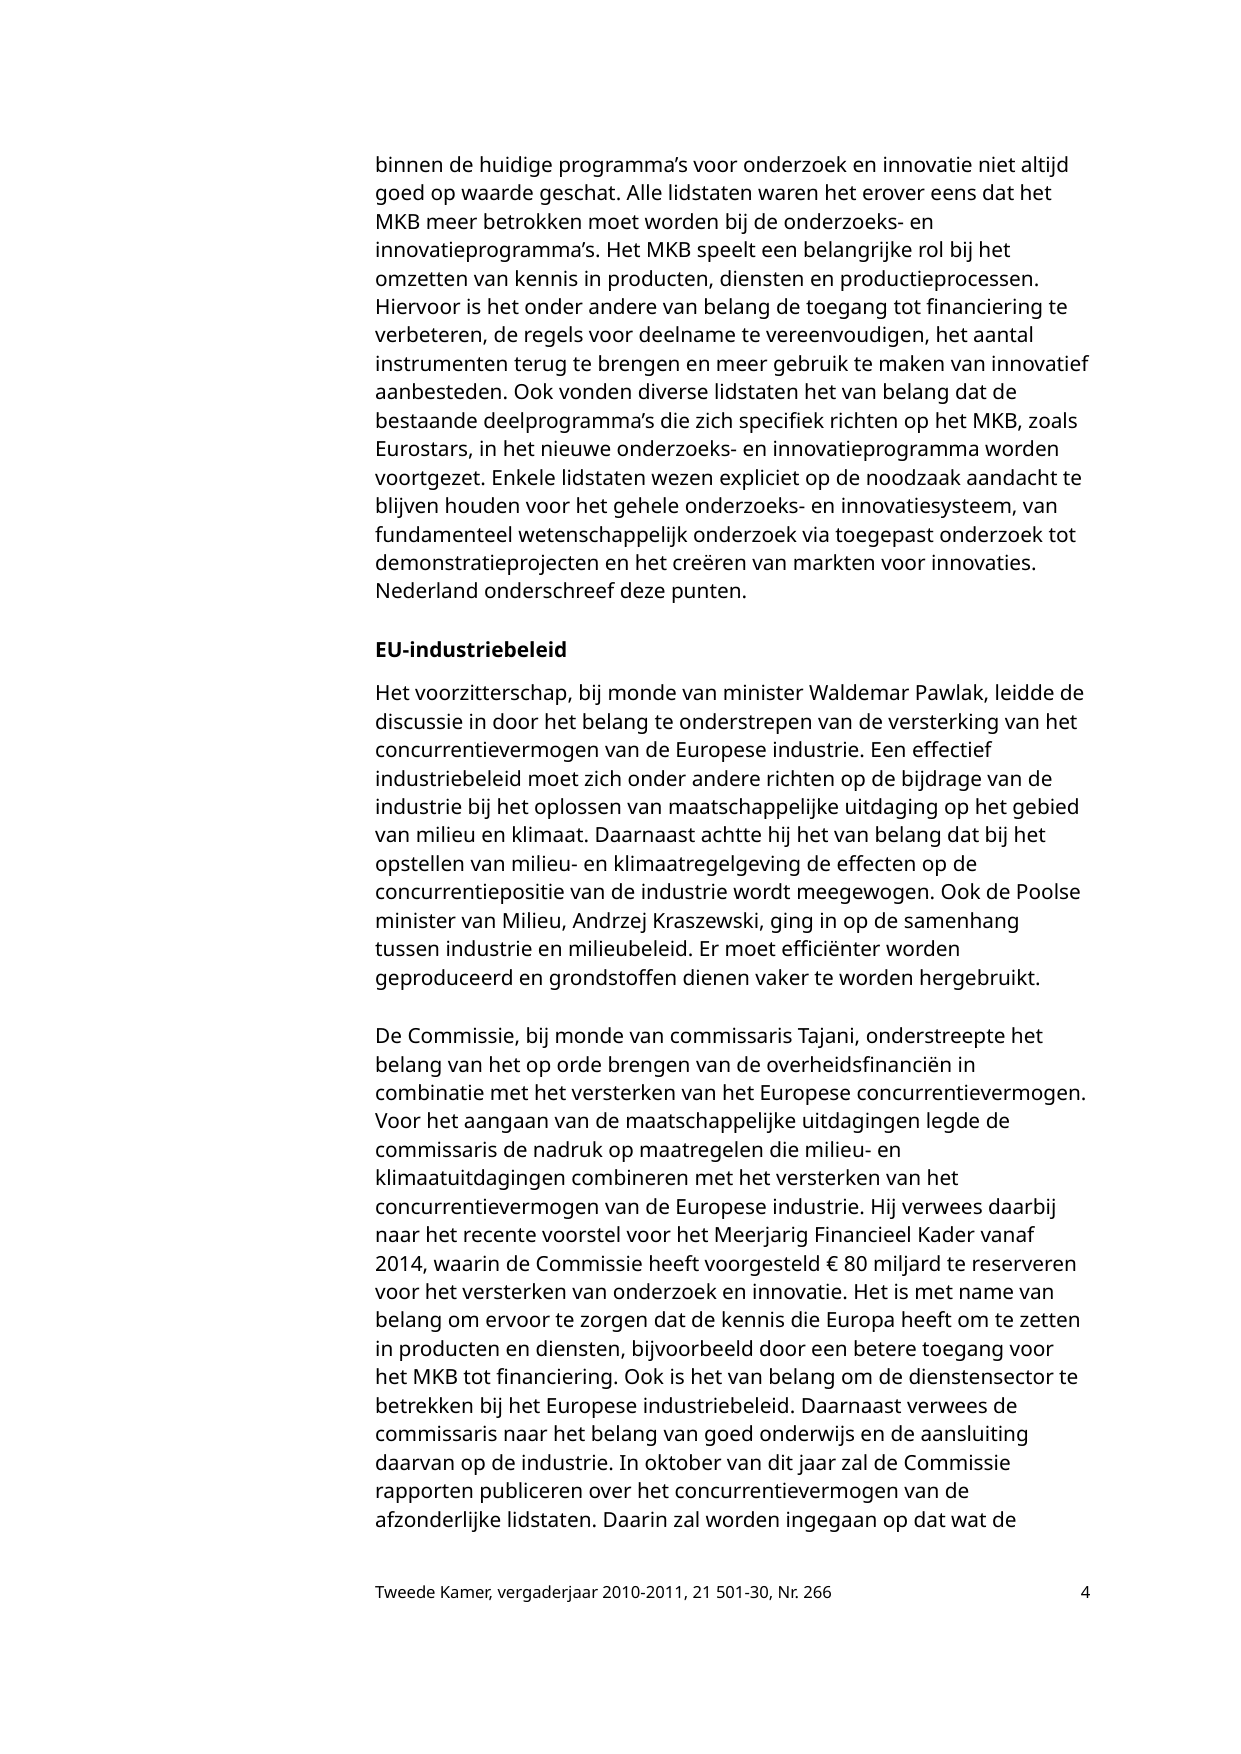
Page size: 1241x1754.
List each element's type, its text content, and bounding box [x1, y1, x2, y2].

text De Commissie, bij monde van commissaris Tajani, onderstreepte het belang van het op orde brengen van de overheidsfinanciën in combinatie met het versterken van het Europese concurrentievermogen. Voor het aangaan van de maatschappelijke uitdagingen legde de commissaris de nadruk op maatregelen die milieu- en klimaatuitdagingen combineren met het versterken van het concurrentievermogen van de Europese industrie. Hij verwees daarbij naar het recente voorstel voor het Meerjarig Financieel Kader vanaf 2014, waarin de Commissie heeft voorgesteld € 80 miljard te reserveren voor het versterken van onderzoek en innovatie. Het is met name van belang om ervoor te zorgen dat de kennis die Europa heeft om te zetten in producten en diensten, bijvoorbeeld door een betere toegang voor het MKB tot financiering. Ook is het van belang om de dienstensector te betrekken bij het Europese industriebeleid. Daarnaast verwees de commissaris naar het belang van goed onderwijs en de aansluiting daarvan op de industrie. In oktober van dit jaar zal de Commissie rapporten publiceren over het concurrentievermogen van de afzonderlijke lidstaten. Daarin zal worden ingegaan op dat wat de [375, 1021, 1090, 1533]
text binnen de huidige programma’s voor onderzoek en innovatie niet altijd goed op waarde geschat. Alle lidstaten waren het erover eens dat het MKB meer betrokken moet worden bij de onderzoeks- en innovatieprogramma’s. Het MKB speelt een belangrijke rol bij het omzetten van kennis in producten, diensten en productieprocessen. Hiervoor is het onder andere van belang de toegang tot financiering te verbeteren, de regels voor deelname te vereenvoudigen, het aantal instrumenten terug te brengen en meer gebruik te maken van innovatief aanbesteden. Ook vonden diverse lidstaten het van belang dat de bestaande deelprogramma’s die zich specifiek richten op het MKB, zoals Eurostars, in het nieuwe onderzoeks- en innovatieprogramma worden voortgezet. Enkele lidstaten wezen expliciet op de noodzaak aandacht te blijven houden voor het gehele onderzoeks- en innovatiesysteem, van fundamenteel wetenschappelijk onderzoek via toegepast onderzoek tot demonstratieprojecten en het creëren van markten voor innovaties. Nederland onderschreef deze punten. [375, 150, 1090, 605]
text Het voorzitterschap, bij monde van minister Waldemar Pawlak, leidde de discussie in door het belang te onderstrepen van de versterking van het concurrentievermogen van de Europese industrie. Een effectief industriebeleid moet zich onder andere richten op de bijdrage van de industrie bij het oplossen van maatschappelijke uitdaging op het gebied van milieu en klimaat. Daarnaast achtte hij het van belang dat bij het opstellen van milieu- en klimaatregelgeving de effecten op de concurrentiepositie van de industrie wordt meegewogen. Ook de Poolse minister van Milieu, Andrzej Kraszewski, ging in op de samenhang tussen industrie en milieubeleid. Er moet efficiënter worden geproduceerd en grondstoffen dienen vaker te worden hergebruikt. [375, 678, 1090, 991]
text EU-industriebeleid [375, 635, 1090, 663]
